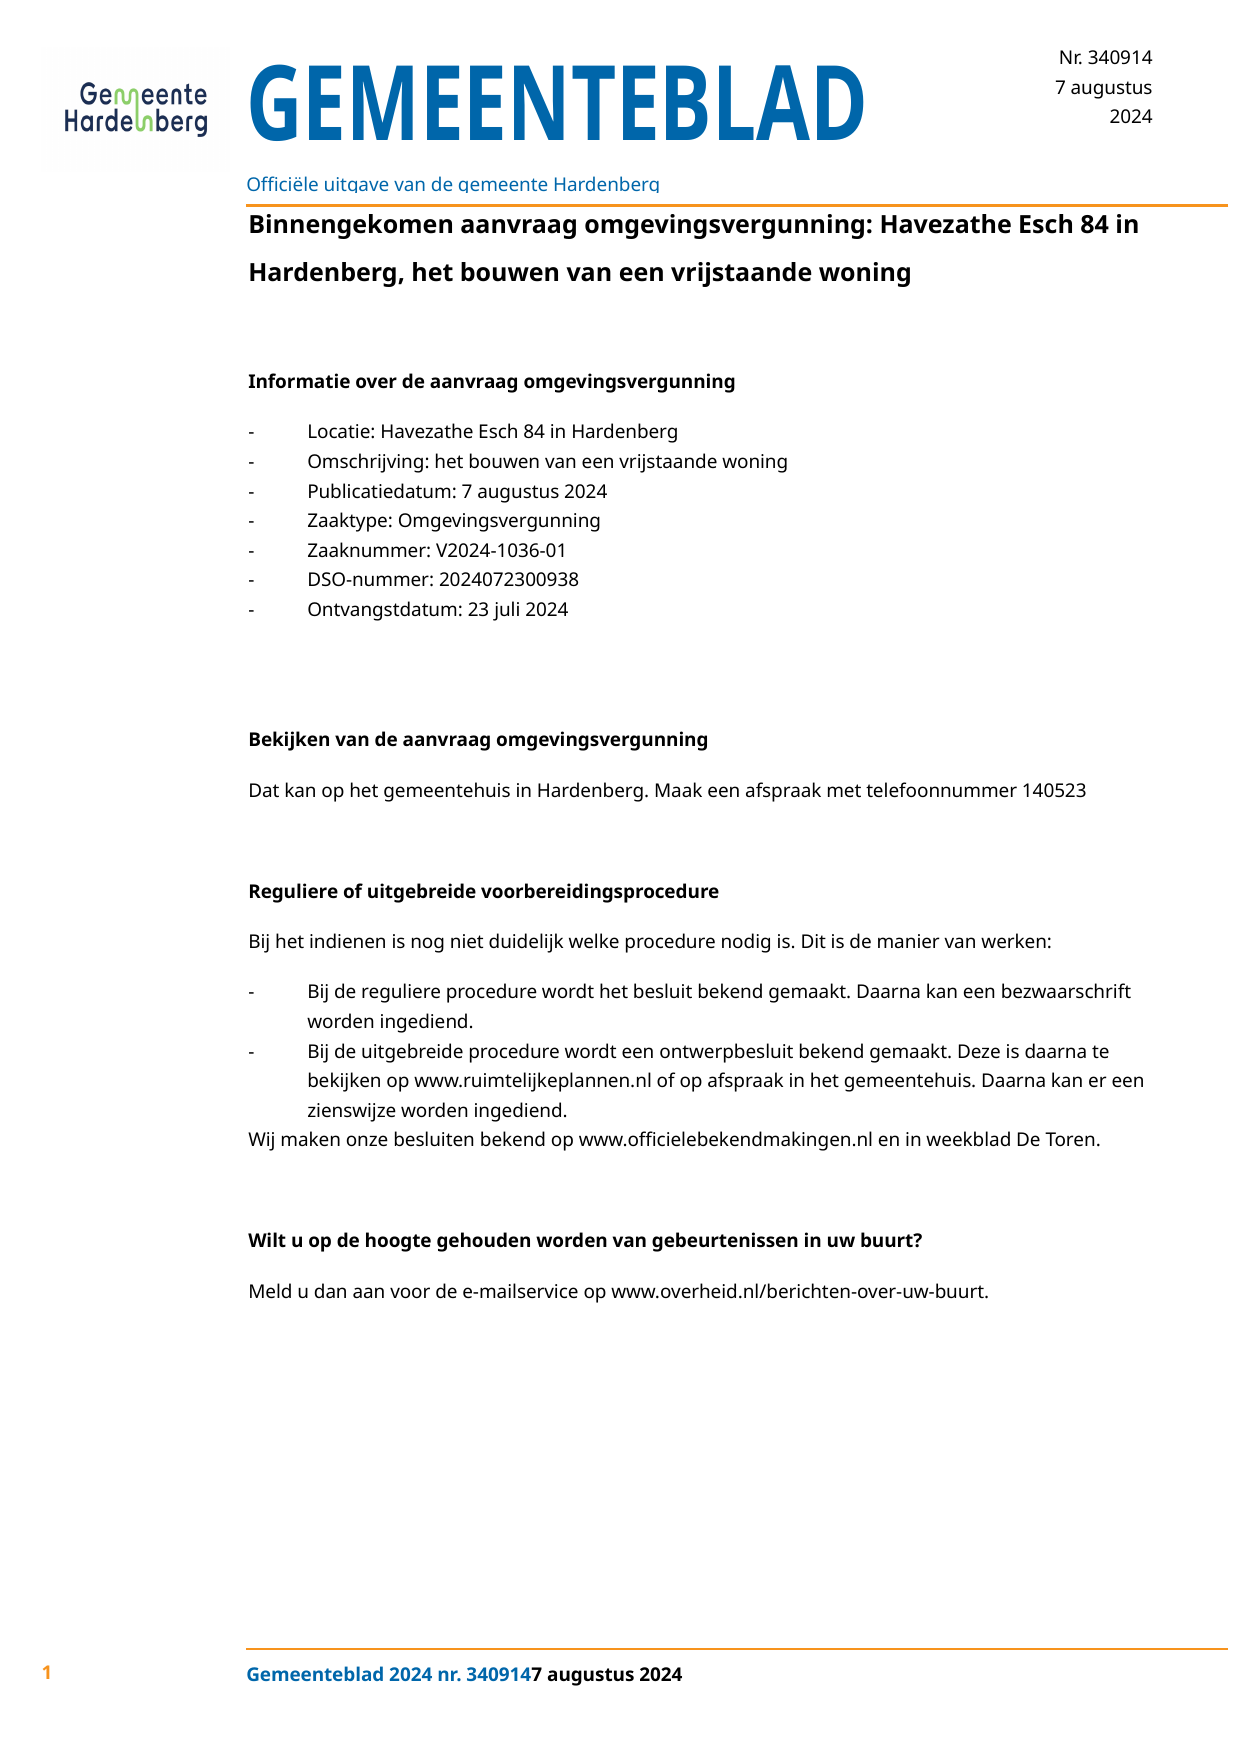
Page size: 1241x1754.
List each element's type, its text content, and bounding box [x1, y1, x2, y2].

text Wilt u op de hoogte gehouden worden van gebeurtenissen in uw buurt? [248, 1227, 1152, 1253]
text Reguliere of uitgebreide voorbereidingsprocedure [248, 878, 1152, 904]
text Dat kan op het gemeentehuis in Hardenberg. Maak een afspraak met telefoonnummer 140523 [248, 777, 1152, 803]
text Meld u dan aan voor de e-mailservice op www.overheid.nl/berichten-over-uw-buurt. [248, 1278, 1152, 1304]
list Bij de reguliere procedure wordt het besluit bekend gemaakt. Daarna kan een bezwaarschrift worden ingediend. [248, 979, 1152, 1034]
text Binnengekomen aanvraag omgevingsvergunning: Havezathe Esch 84 in Hardenberg, het bouwen van een vrijstaande woning [248, 207, 1152, 288]
text Informatie over de aanvraag omgevingsvergunning [248, 368, 1152, 394]
list DSO-nummer: 2024072300938 [248, 567, 1152, 592]
list Zaaknummer: V2024-1036-01 [248, 537, 1152, 563]
list Bij de uitgebreide procedure wordt een ontwerpbesluit bekend gemaakt. Deze is daarna te bekijken op www.ruimtelijkeplannen.nl of op afspraak in het gemeentehuis. Daarna kan er een zienswijze worden ingediend. [248, 1038, 1152, 1123]
text Wij maken onze besluiten bekend op www.officielebekendmakingen.nl en in weekblad De Toren. [248, 1127, 1152, 1152]
picture [41, 47, 231, 172]
list Omschrijving: het bouwen van een vrijstaande woning [248, 448, 1152, 474]
list Zaaktype: Omgevingsvergunning [248, 507, 1152, 533]
list Locatie: Havezathe Esch 84 in Hardenberg [248, 419, 1152, 444]
list Publicatiedatum: 7 augustus 2024 [248, 478, 1152, 504]
text Bekijken van de aanvraag omgevingsvergunning [248, 727, 1152, 752]
list Ontvangstdatum: 23 juli 2024 [248, 596, 1152, 622]
text Bij het indienen is nog niet duidelijk welke procedure nodig is. Dit is de manier van werken: [248, 928, 1152, 954]
